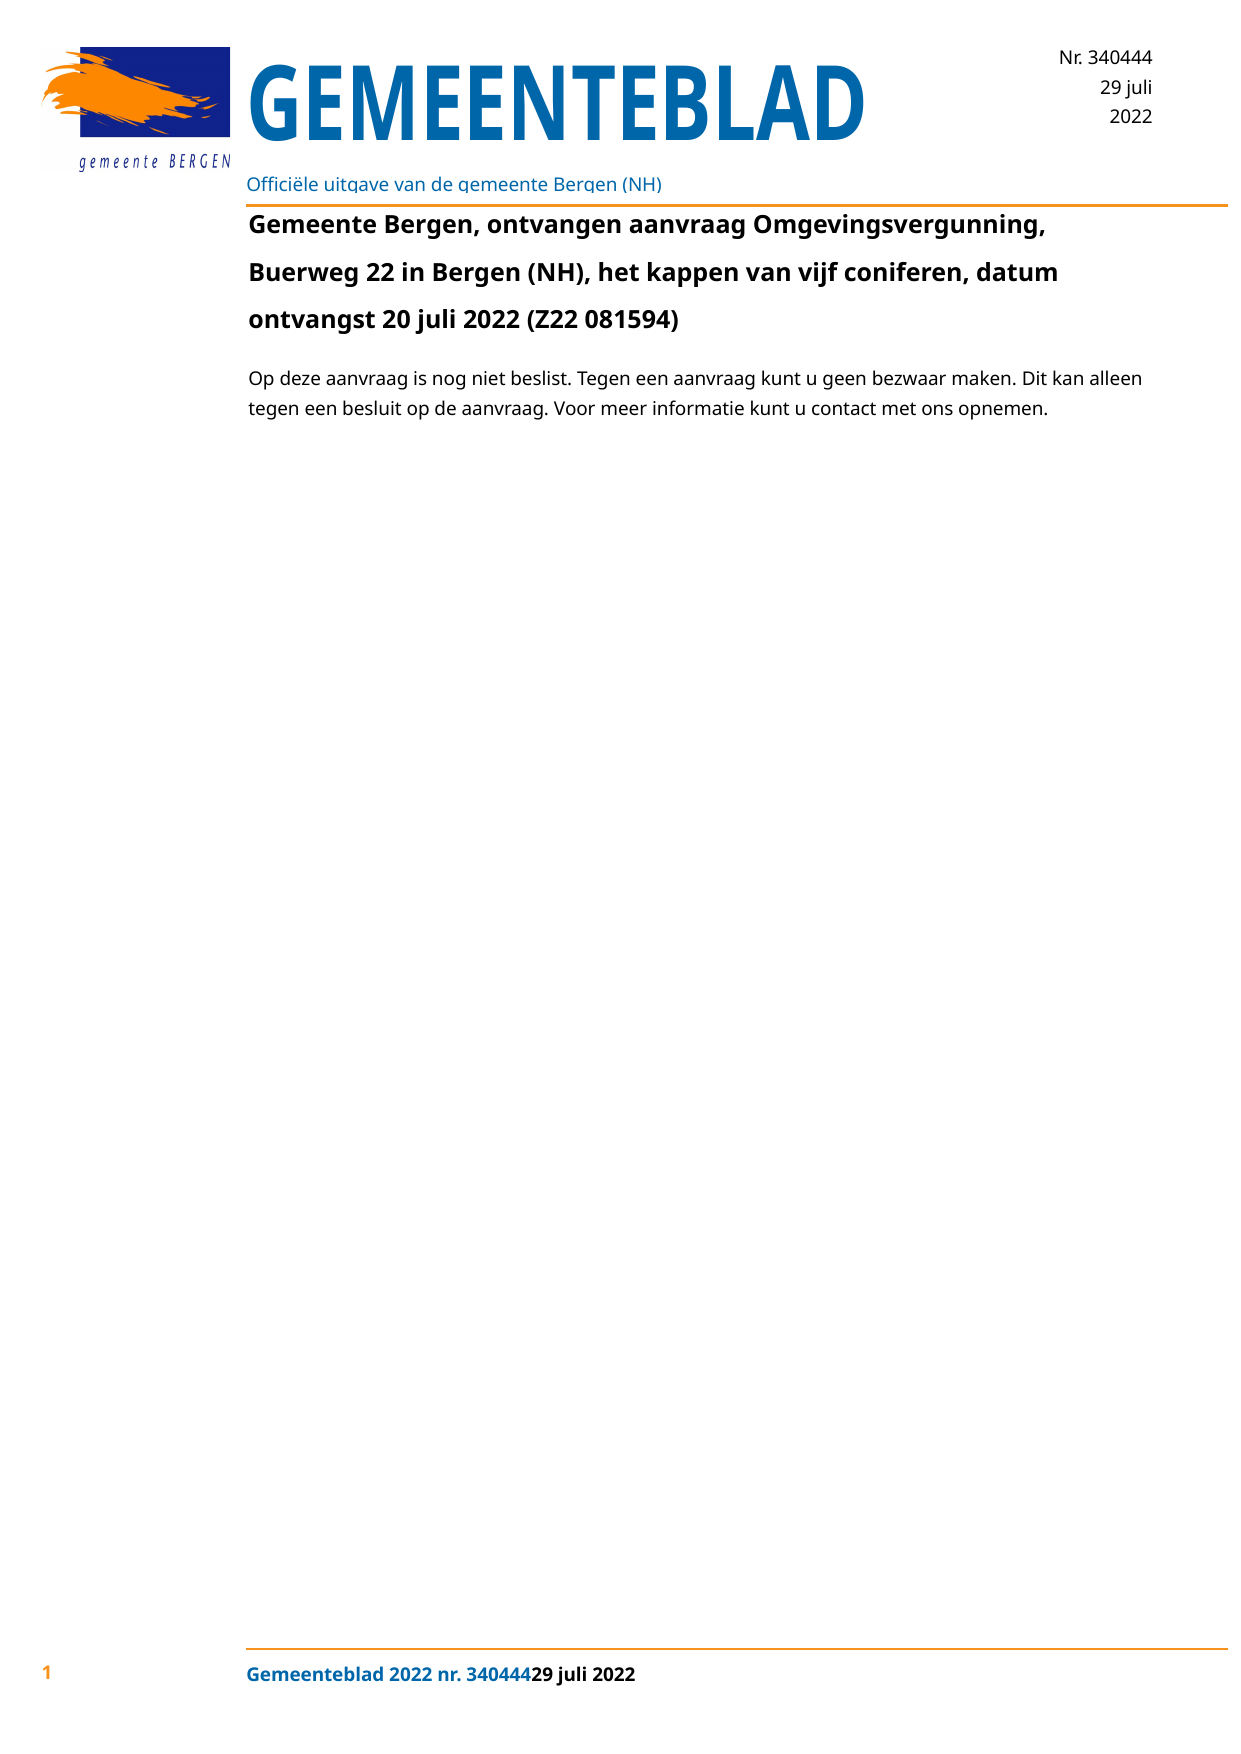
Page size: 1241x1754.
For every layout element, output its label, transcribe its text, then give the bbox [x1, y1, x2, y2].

text Gemeente Bergen, ontvangen aanvraag Omgevingsvergunning, Buerweg 22 in Bergen (NH), het kappen van vijf coniferen, datum ontvangst 20 juli 2022 (Z22 081594) [248, 207, 1152, 336]
text Op deze aanvraag is nog niet beslist. Tegen een aanvraag kunt u geen bezwaar maken. Dit kan alleen tegen een besluit op de aanvraag. Voor meer informatie kunt u contact met ons opnemen. [248, 366, 1152, 421]
picture [41, 47, 231, 172]
